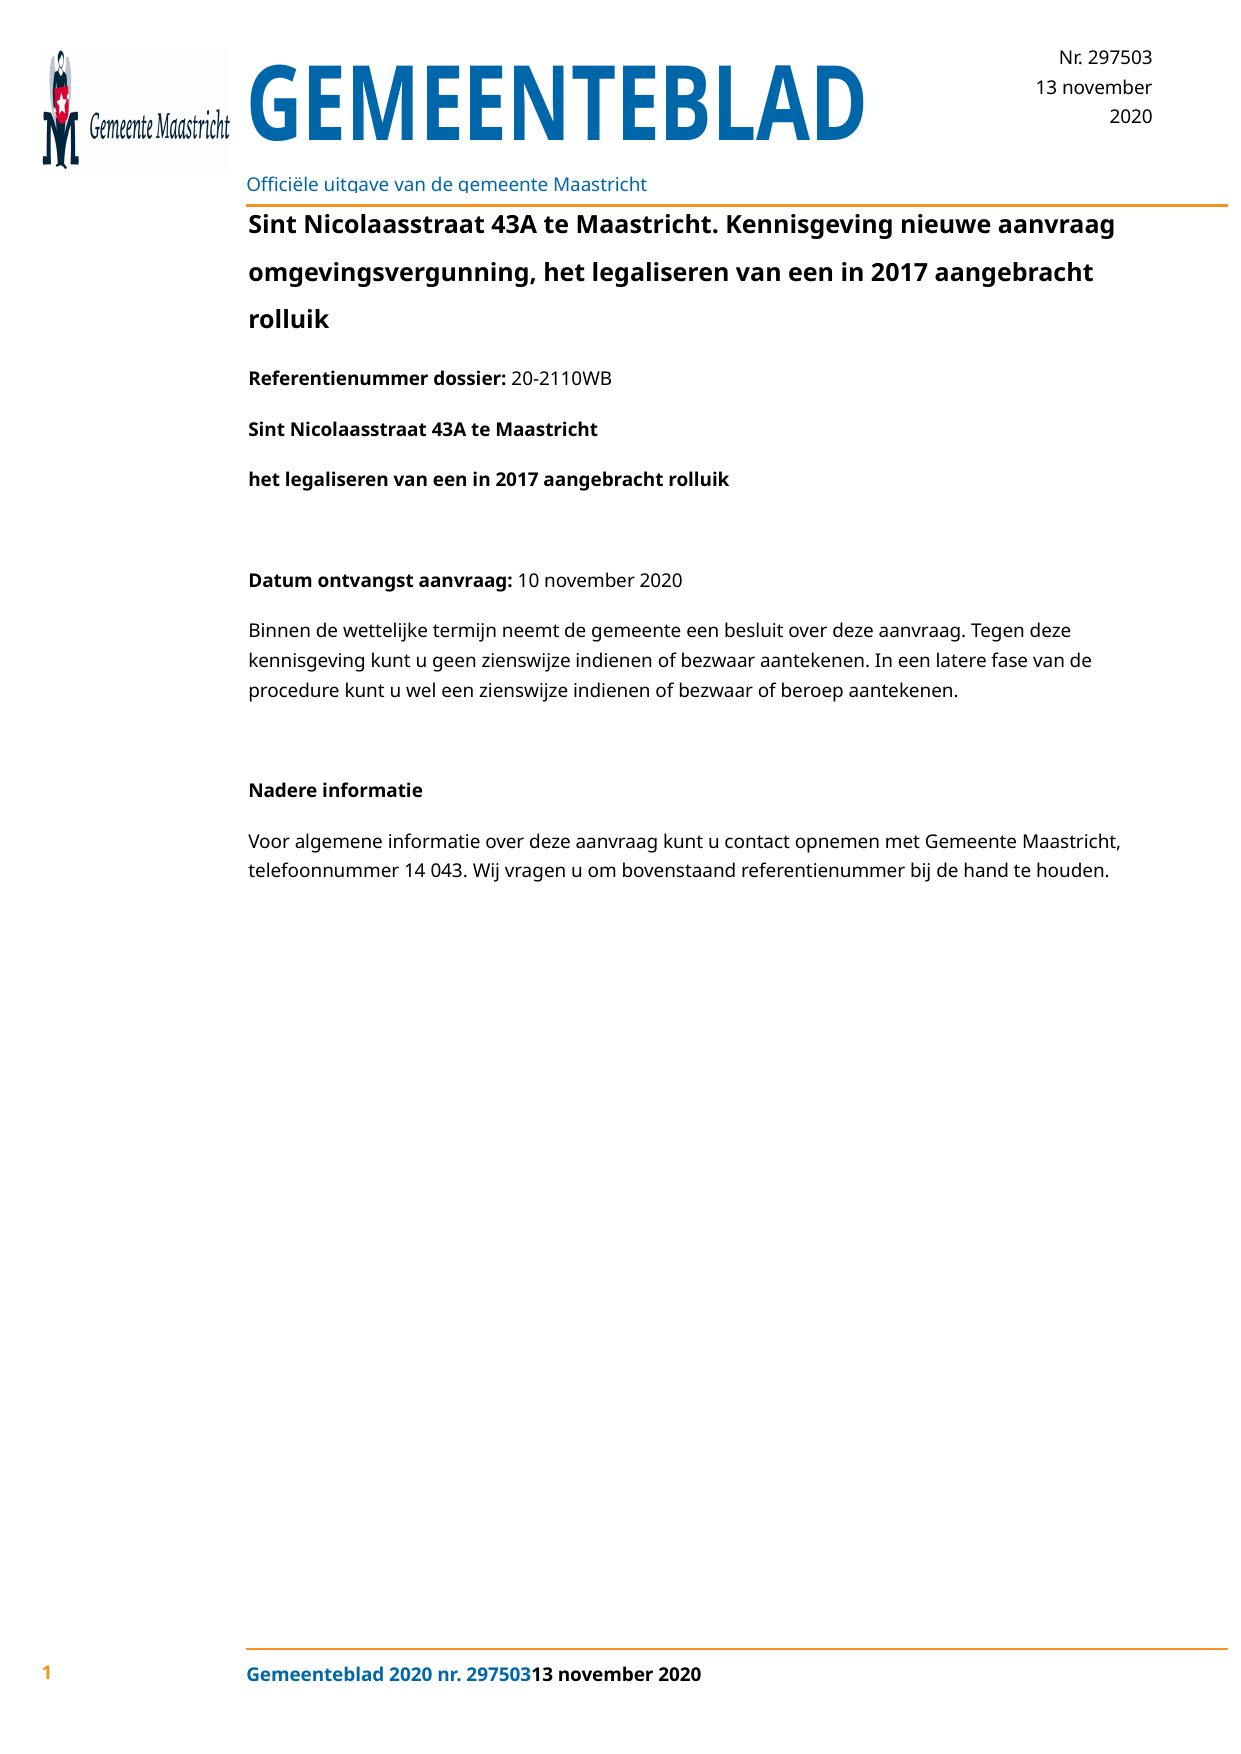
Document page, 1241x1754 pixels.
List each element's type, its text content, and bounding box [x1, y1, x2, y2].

text Voor algemene informatie over deze aanvraag kunt u contact opnemen met Gemeente Maastricht, telefoonnummer 14 043. Wij vragen u om bovenstaand referentienummer bij de hand te houden. [248, 828, 1152, 883]
text Nadere informatie [248, 778, 1152, 803]
text Datum ontvangst aanvraag: 10 november 2020 [248, 567, 1152, 593]
text Binnen de wettelijke termijn neemt de gemeente een besluit over deze aanvraag. Tegen deze kennisgeving kunt u geen zienswijze indienen of bezwaar aantekenen. In een latere fase van de procedure kunt u wel een zienswijze indienen of bezwaar of beroep aantekenen. [248, 618, 1152, 702]
text Sint Nicolaasstraat 43A te Maastricht [248, 416, 1152, 442]
picture [41, 47, 231, 172]
text het legaliseren van een in 2017 aangebracht rolluik [248, 466, 1152, 492]
text Sint Nicolaasstraat 43A te Maastricht. Kennisgeving nieuwe aanvraag omgevingsvergunning, het legaliseren van een in 2017 aangebracht rolluik [248, 207, 1152, 336]
text Referentienummer dossier: 20-2110WB [248, 366, 1152, 391]
